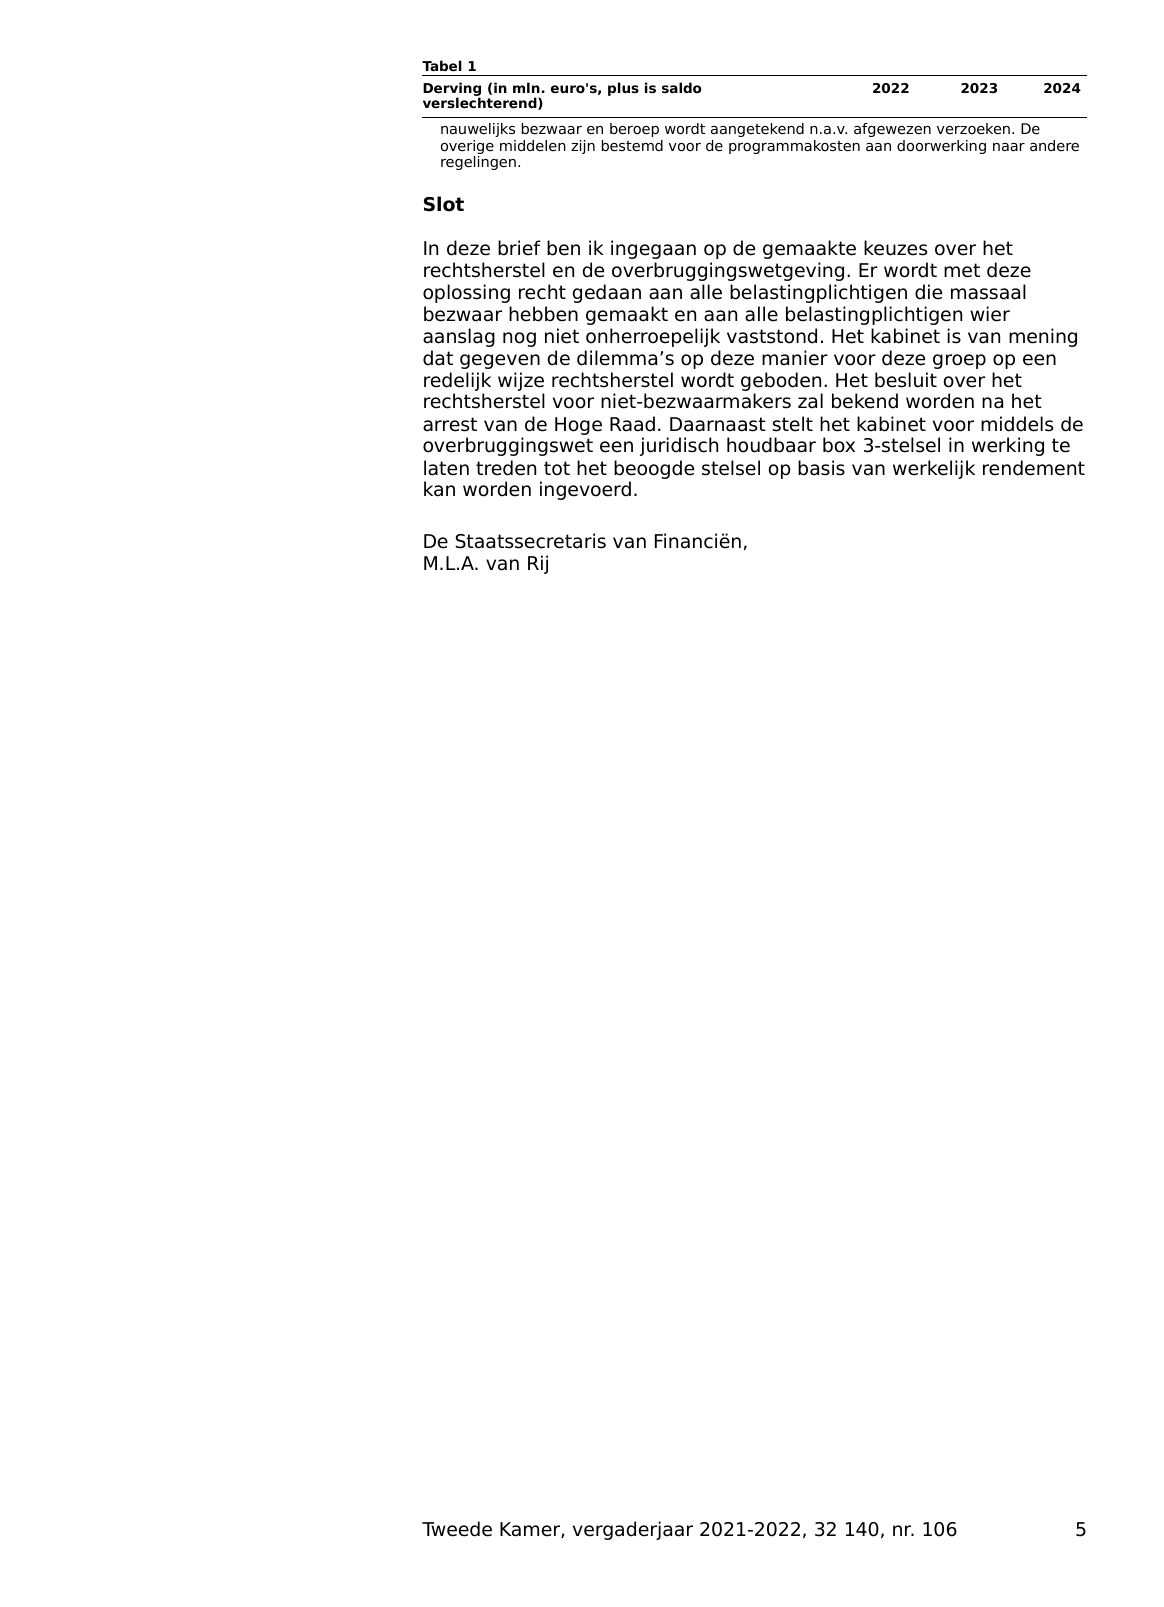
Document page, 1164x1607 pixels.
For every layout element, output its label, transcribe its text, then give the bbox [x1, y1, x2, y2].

text In deze brief ben ik ingegaan op de gemaakte keuzes over het rechtsherstel en de overbruggingswetgeving. Er wordt met deze oplossing recht gedaan aan alle belastingplichtigen die massaal bezwaar hebben gemaakt en aan alle belastingplichtigen wier aanslag nog niet onherroepelijk vaststond. Het kabinet is van mening dat gegeven de dilemma’s op deze manier voor deze groep op een redelijk wijze rechtsherstel wordt geboden. Het besluit over het rechtsherstel voor niet-bezwaarmakers zal bekend worden na het arrest van de Hoge Raad. Daarnaast stelt het kabinet voor middels de overbruggingswet een juridisch houdbaar box 3-stelsel in werking te laten treden tot het beoogde stelsel op basis van werkelijk rendement kan worden ingevoerd. [422, 238, 1087, 501]
subtitle Slot [422, 193, 1087, 215]
text De Staatssecretaris van Financiën, M.L.A. van Rij [422, 531, 1087, 575]
table_cell nauwelijks bezwaar en beroep wordt aangetekend n.a.v. afgewezen verzoeken. De overige middelen zijn bestemd voor de programmakosten aan doorwerking naar andere regelingen. [422, 118, 1087, 171]
table_cell 2024 [1004, 76, 1087, 117]
table_cell Derving (in mln. euro's, plus is saldo verslechterend) [422, 76, 827, 117]
table_cell 2022 [827, 76, 915, 117]
table_cell 2023 [915, 76, 1004, 117]
table_header Tabel 1 [422, 59, 1087, 75]
